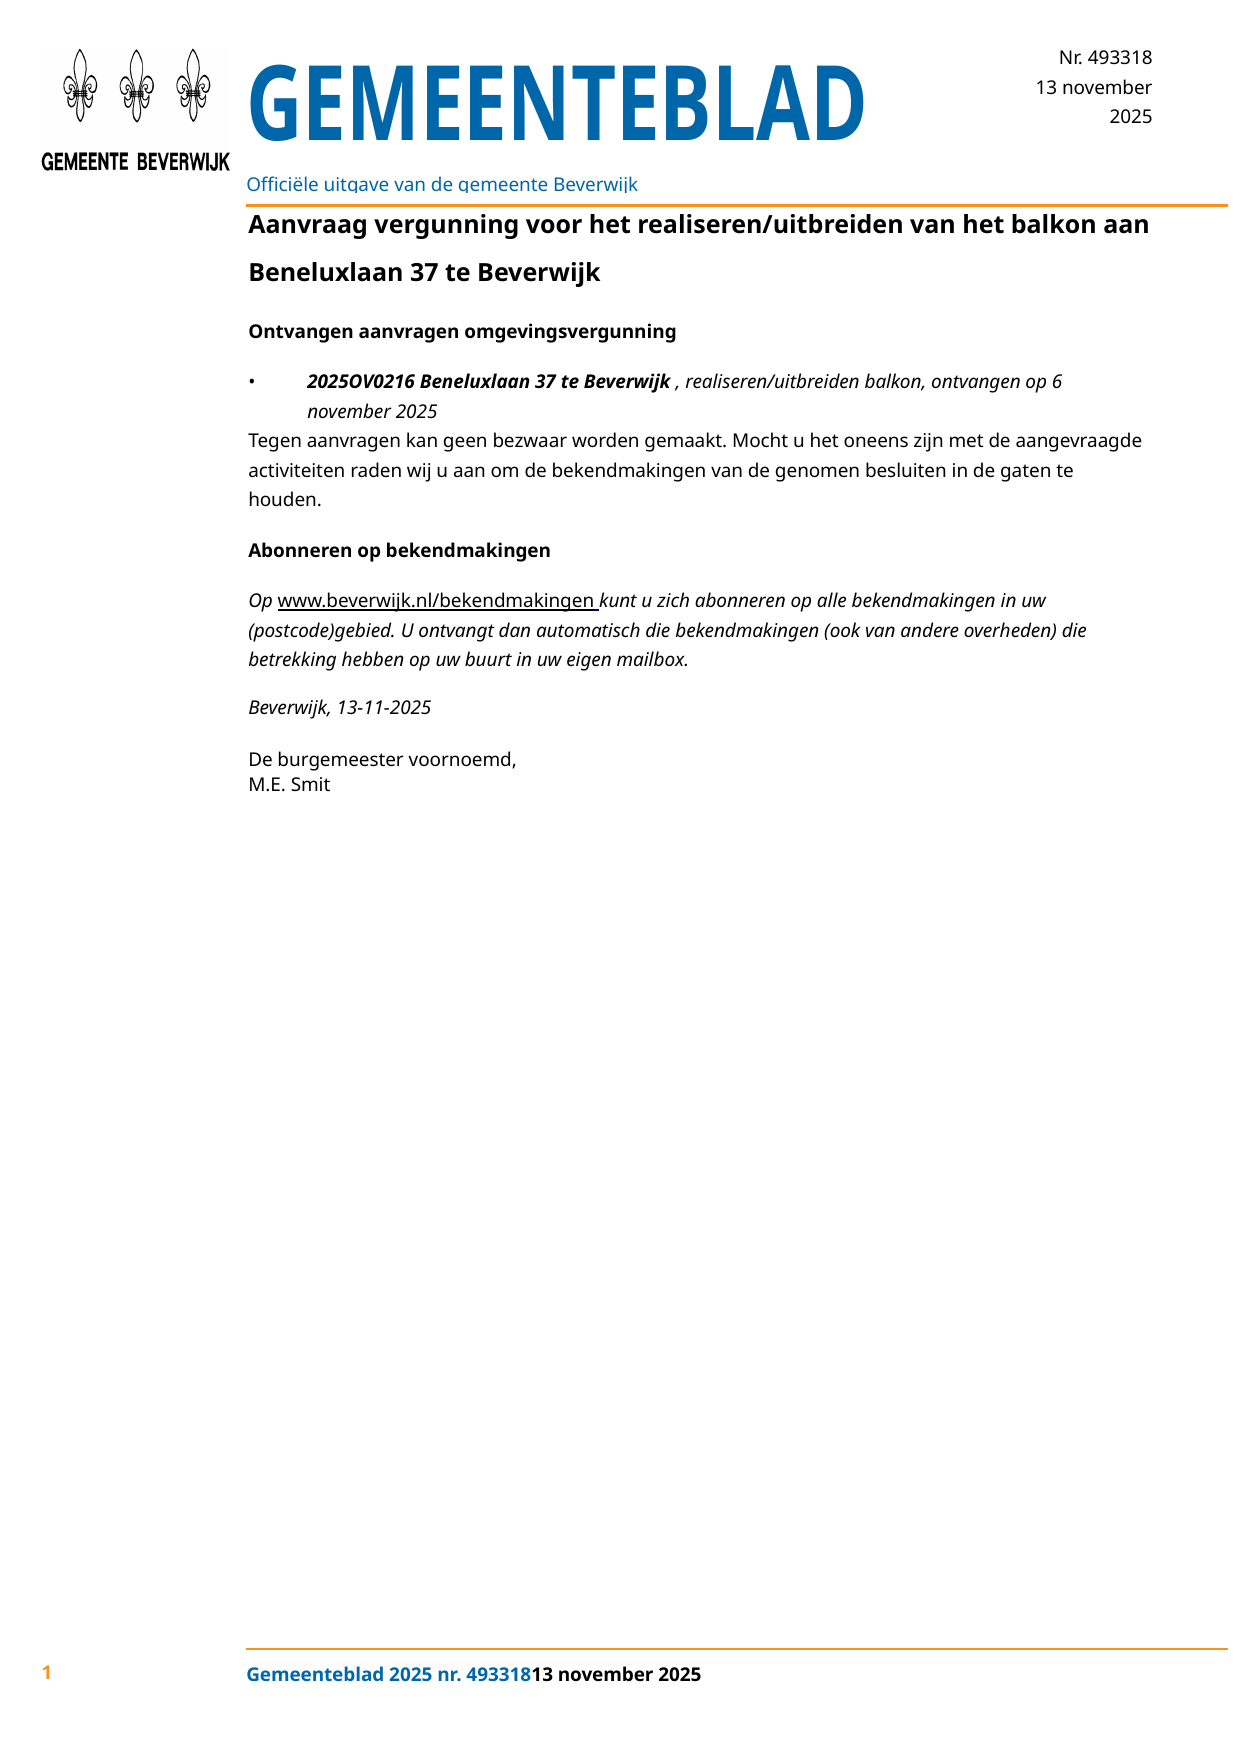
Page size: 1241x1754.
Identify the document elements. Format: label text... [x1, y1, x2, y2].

text De burgemeester voornoemd, [248, 746, 1152, 772]
text Aanvraag vergunning voor het realiseren/uitbreiden van het balkon aan Beneluxlaan 37 te Beverwijk [248, 207, 1152, 288]
text M.E. Smit [248, 772, 1152, 797]
text Op www.beverwijk.nl/bekendmakingen kunt u zich abonneren op alle bekendmakingen in uw (postcode)gebied. U ontvangt dan automatisch die bekendmakingen (ook van andere overheden) die betrekking hebben op uw buurt in uw eigen mailbox. [248, 587, 1152, 672]
text Beverwijk, 13-11-2025 [248, 694, 1152, 720]
list 2025OV0216 Beneluxlaan 37 te Beverwijk , realiseren/uitbreiden balkon, ontvangen op 6 november 2025 [248, 368, 1152, 424]
text Tegen aanvragen kan geen bezwaar worden gemaakt. Mocht u het oneens zijn met de aangevraagde activiteiten raden wij u aan om de bekendmakingen van de genomen besluiten in de gaten te houden. [248, 427, 1152, 512]
picture [41, 47, 231, 172]
text Abonneren op bekendmakingen [248, 537, 1152, 563]
text Ontvangen aanvragen omgevingsvergunning [248, 318, 1152, 344]
